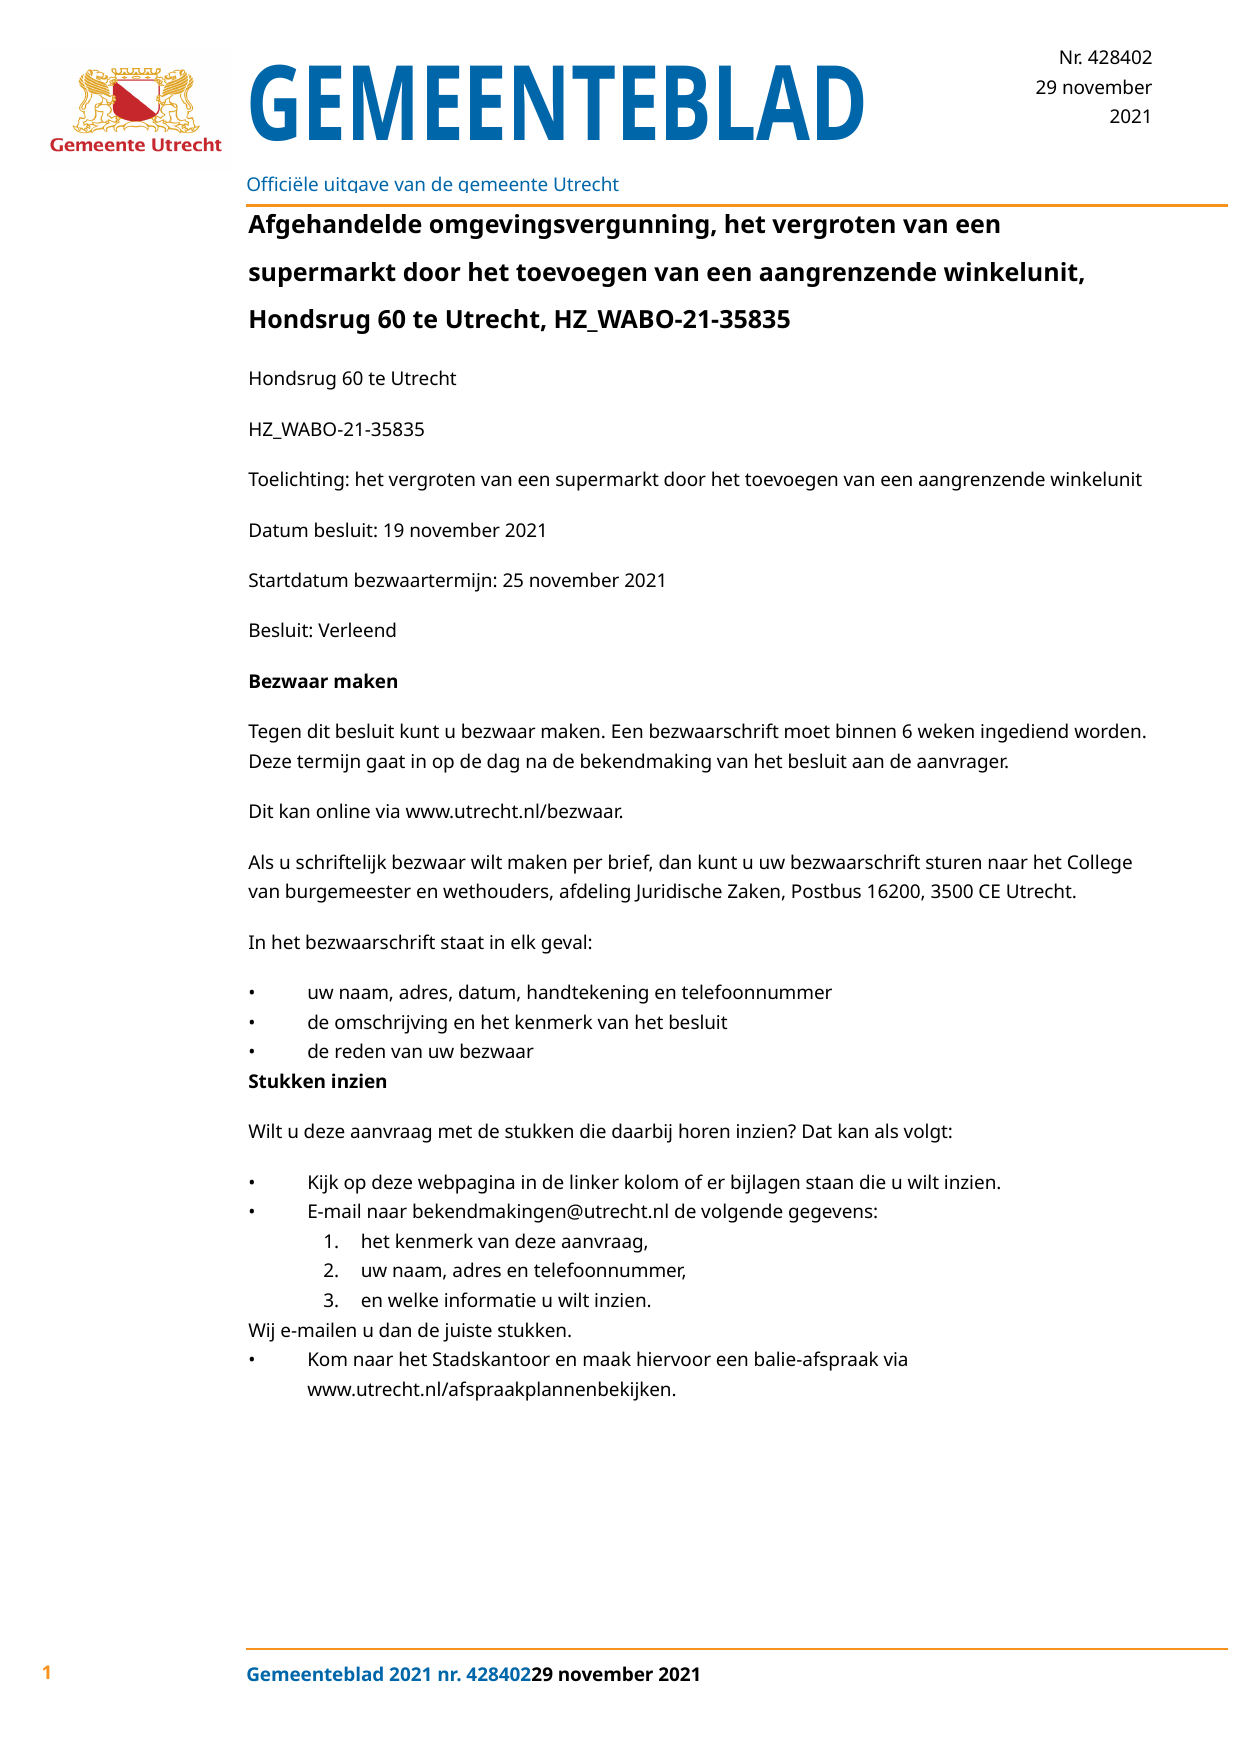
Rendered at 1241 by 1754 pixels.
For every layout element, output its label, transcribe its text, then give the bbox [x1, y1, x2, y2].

text Afgehandelde omgevingsvergunning, het vergroten van een supermarkt door het toevoegen van een aangrenzende winkelunit, Hondsrug 60 te Utrecht, HZ_WABO-21-35835 [248, 207, 1152, 336]
list E-mail naar bekendmakingen@utrecht.nl de volgende gegevens: [248, 1198, 1152, 1224]
text Datum besluit: 19 november 2021 [248, 517, 1152, 542]
text Wij e-mailen u dan de juiste stukken. [248, 1317, 1152, 1342]
list de omschrijving en het kenmerk van het besluit [248, 1009, 1152, 1034]
list uw naam, adres, datum, handtekening en telefoonnummer [248, 979, 1152, 1005]
text Startdatum bezwaartermijn: 25 november 2021 [248, 567, 1152, 593]
list uw naam, adres en telefoonnummer, [323, 1258, 1152, 1283]
text Bezwaar maken [248, 668, 1152, 694]
text Hondsrug 60 te Utrecht [248, 366, 1152, 391]
list het kenmerk van deze aanvraag, [323, 1228, 1152, 1254]
text Dit kan online via www.utrecht.nl/bezwaar. [248, 798, 1152, 824]
list Kijk op deze webpagina in de linker kolom of er bijlagen staan die u wilt inzien. [248, 1169, 1152, 1194]
text Als u schriftelijk bezwaar wilt maken per brief, dan kunt u uw bezwaarschrift sturen naar het College van burgemeester en wethouders, afdeling Juridische Zaken, Postbus 16200, 3500 CE Utrecht. [248, 849, 1152, 904]
text Stukken inzien [248, 1068, 1152, 1094]
text Tegen dit besluit kunt u bezwaar maken. Een bezwaarschrift moet binnen 6 weken ingediend worden. Deze termijn gaat in op de dag na de bekendmaking van het besluit aan de aanvrager. [248, 718, 1152, 774]
text Besluit: Verleend [248, 618, 1152, 643]
picture [41, 47, 231, 172]
list Kom naar het Stadskantoor en maak hiervoor een balie-afspraak via www.utrecht.nl/afspraakplannenbekijken. [248, 1346, 1152, 1402]
text In het bezwaarschrift staat in elk geval: [248, 929, 1152, 954]
text Toelichting: het vergroten van een supermarkt door het toevoegen van een aangrenzende winkelunit [248, 466, 1152, 492]
list de reden van uw bezwaar [248, 1038, 1152, 1064]
list en welke informatie u wilt inzien. [323, 1287, 1152, 1313]
text Wilt u deze aanvraag met de stukken die daarbij horen inzien? Dat kan als volgt: [248, 1118, 1152, 1144]
text HZ_WABO-21-35835 [248, 416, 1152, 442]
